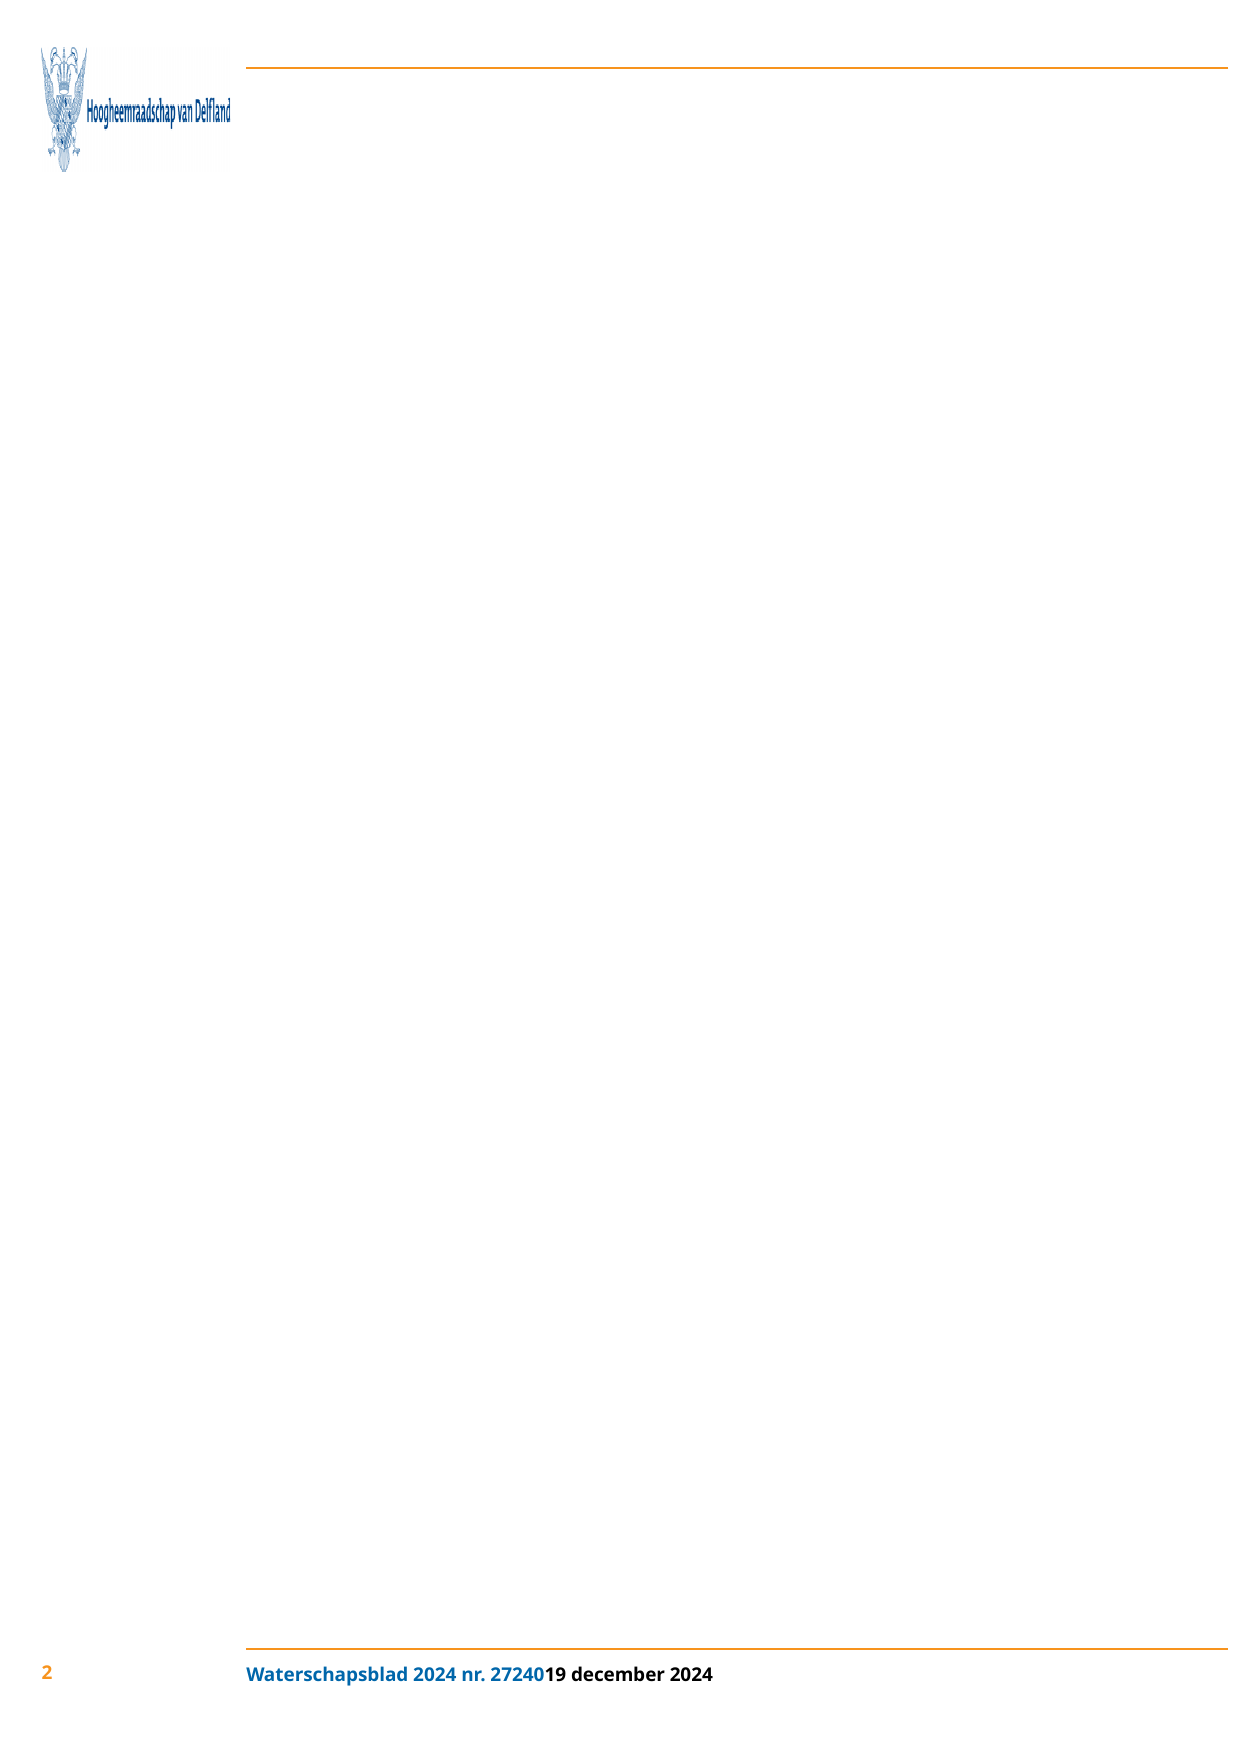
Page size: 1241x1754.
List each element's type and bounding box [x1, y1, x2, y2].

picture [41, 47, 231, 172]
